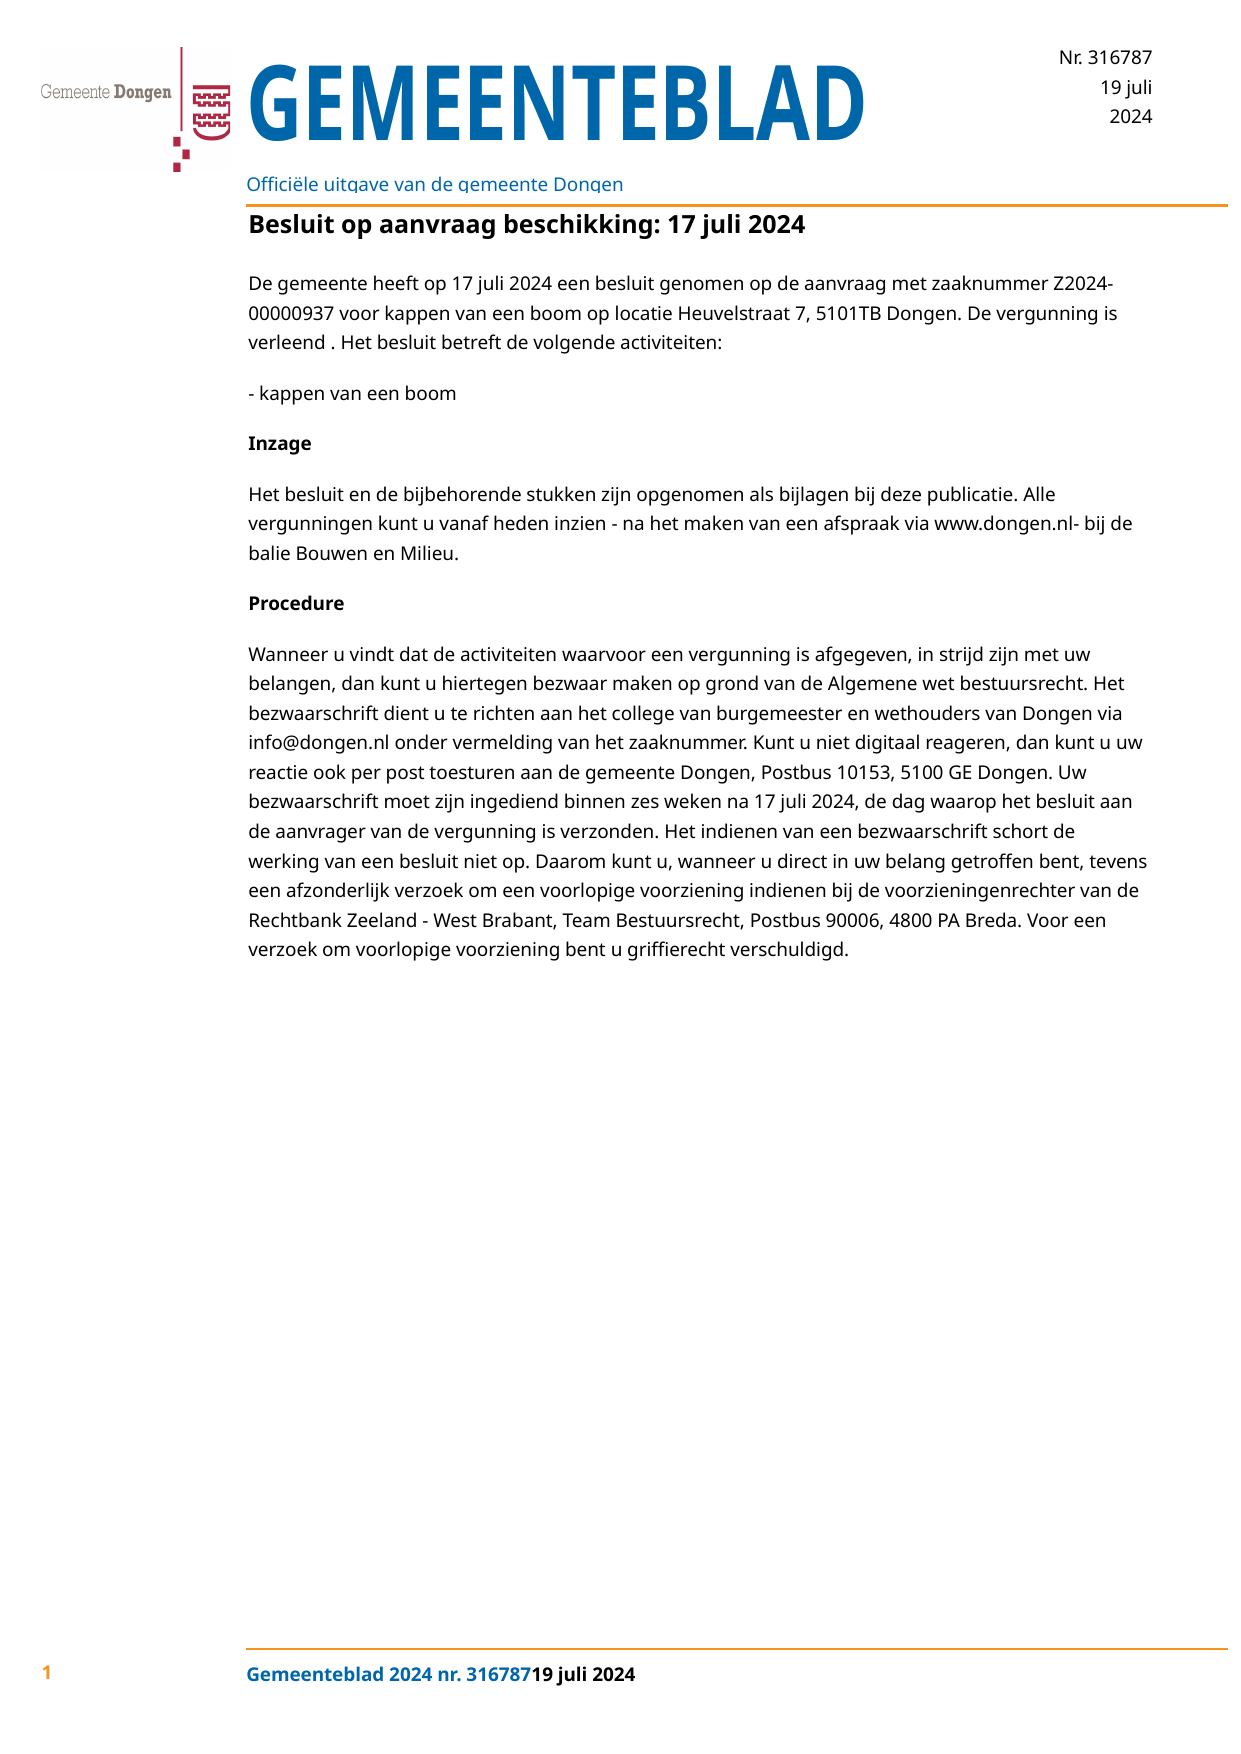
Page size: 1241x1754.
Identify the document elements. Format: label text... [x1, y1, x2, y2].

text De gemeente heeft op 17 juli 2024 een besluit genomen op de aanvraag met zaaknummer Z2024-00000937 voor kappen van een boom op locatie Heuvelstraat 7, 5101TB Dongen. De vergunning is verleend . Het besluit betreft de volgende activiteiten: [248, 270, 1152, 355]
text Besluit op aanvraag beschikking: 17 juli 2024 [248, 207, 1152, 241]
text Wanneer u vindt dat de activiteiten waarvoor een vergunning is afgegeven, in strijd zijn met uw belangen, dan kunt u hiertegen bezwaar maken op grond van de Algemene wet bestuursrecht. Het bezwaarschrift dient u te richten aan het college van burgemeester en wethouders van Dongen via info@dongen.nl onder vermelding van het zaaknummer. Kunt u niet digitaal reageren, dan kunt u uw reactie ook per post toesturen aan de gemeente Dongen, Postbus 10153, 5100 GE Dongen. Uw bezwaarschrift moet zijn ingediend binnen zes weken na 17 juli 2024, de dag waarop het besluit aan de aanvrager van de vergunning is verzonden. Het indienen van een bezwaarschrift schort de werking van een besluit niet op. Daarom kunt u, wanneer u direct in uw belang getroffen bent, tevens een afzonderlijk verzoek om een voorlopige voorziening indienen bij de voorzieningenrechter van de Rechtbank Zeeland - West Brabant, Team Bestuursrecht, Postbus 90006, 4800 PA Breda. Voor een verzoek om voorlopige voorziening bent u griffierecht verschuldigd. [248, 641, 1152, 962]
text Het besluit en de bijbehorende stukken zijn opgenomen als bijlagen bij deze publicatie. Alle vergunningen kunt u vanaf heden inzien - na het maken van een afspraak via www.dongen.nl- bij de balie Bouwen en Milieu. [248, 481, 1152, 566]
text - kappen van een boom [248, 380, 1152, 406]
text Procedure [248, 590, 1152, 616]
text Inzage [248, 430, 1152, 456]
picture [41, 47, 231, 172]
